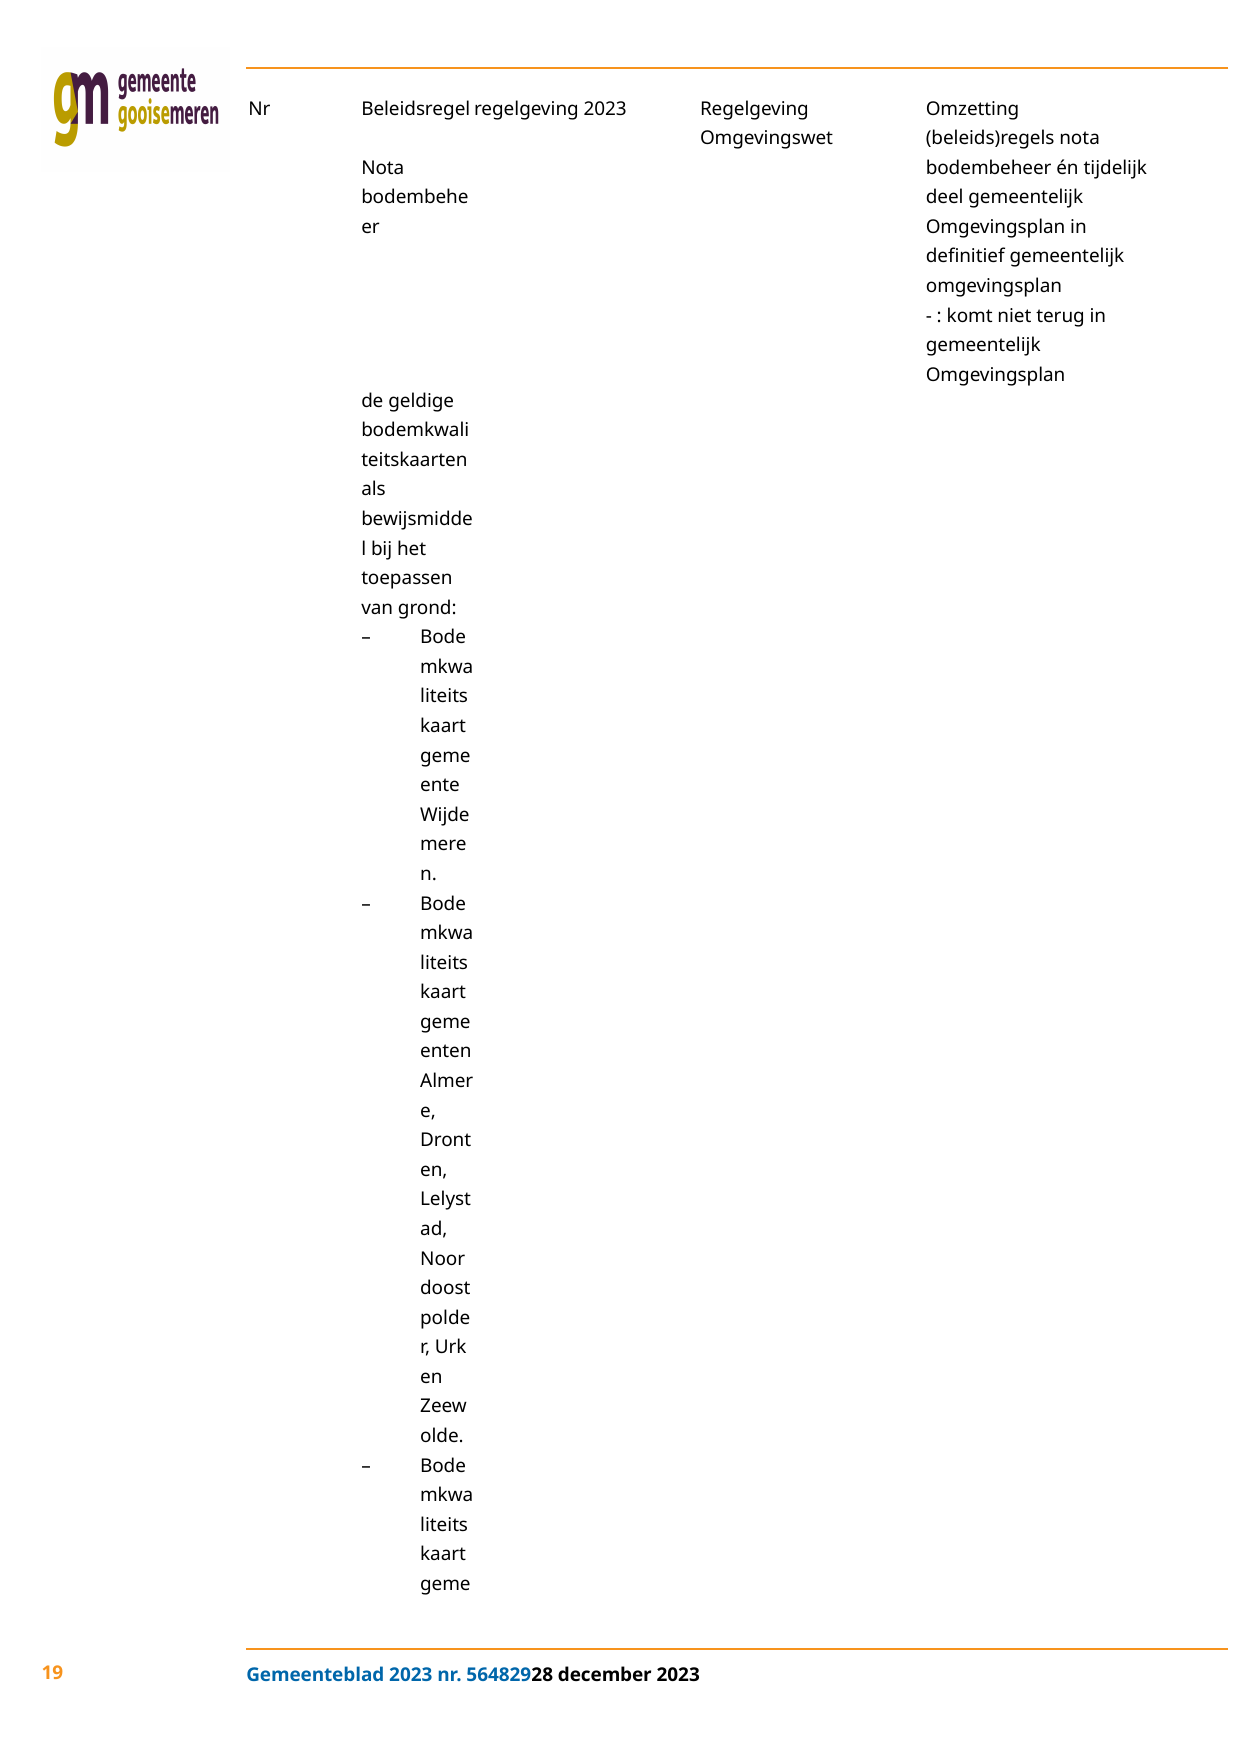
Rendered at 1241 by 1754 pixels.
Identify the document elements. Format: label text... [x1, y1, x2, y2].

table_header Regelgeving Omgevingswet [700, 95, 926, 387]
table_header Omzetting (beleids)regels nota bodembeheer én tijdelijk deel gemeentelijk Omgevingsplan in definitief gemeentelijk omgevingsplan - : komt niet terug in gemeentelijk Omgevingsplan [926, 95, 1152, 387]
table_header Beleidsregel Nota bodembeheer [361, 95, 474, 387]
table_cell de geldige bodemkwaliteitskaarten als bewijsmiddel bij het toepassen van grond: Bodemkwaliteitskaart gemeente Wijdemeren. Bodemkwaliteitskaart gemeenten Almere, Dronten, Lelystad, Noordoostpolder, Urk en Zeewolde. Bodemkwaliteitskaart geme [361, 387, 474, 1596]
picture [41, 47, 231, 172]
table_cell [474, 387, 700, 1596]
table_header Nr [248, 95, 361, 387]
table_cell [248, 387, 361, 1596]
table_cell [700, 387, 926, 1596]
table_header regelgeving 2023 [474, 95, 700, 387]
table_cell [926, 387, 1152, 1596]
